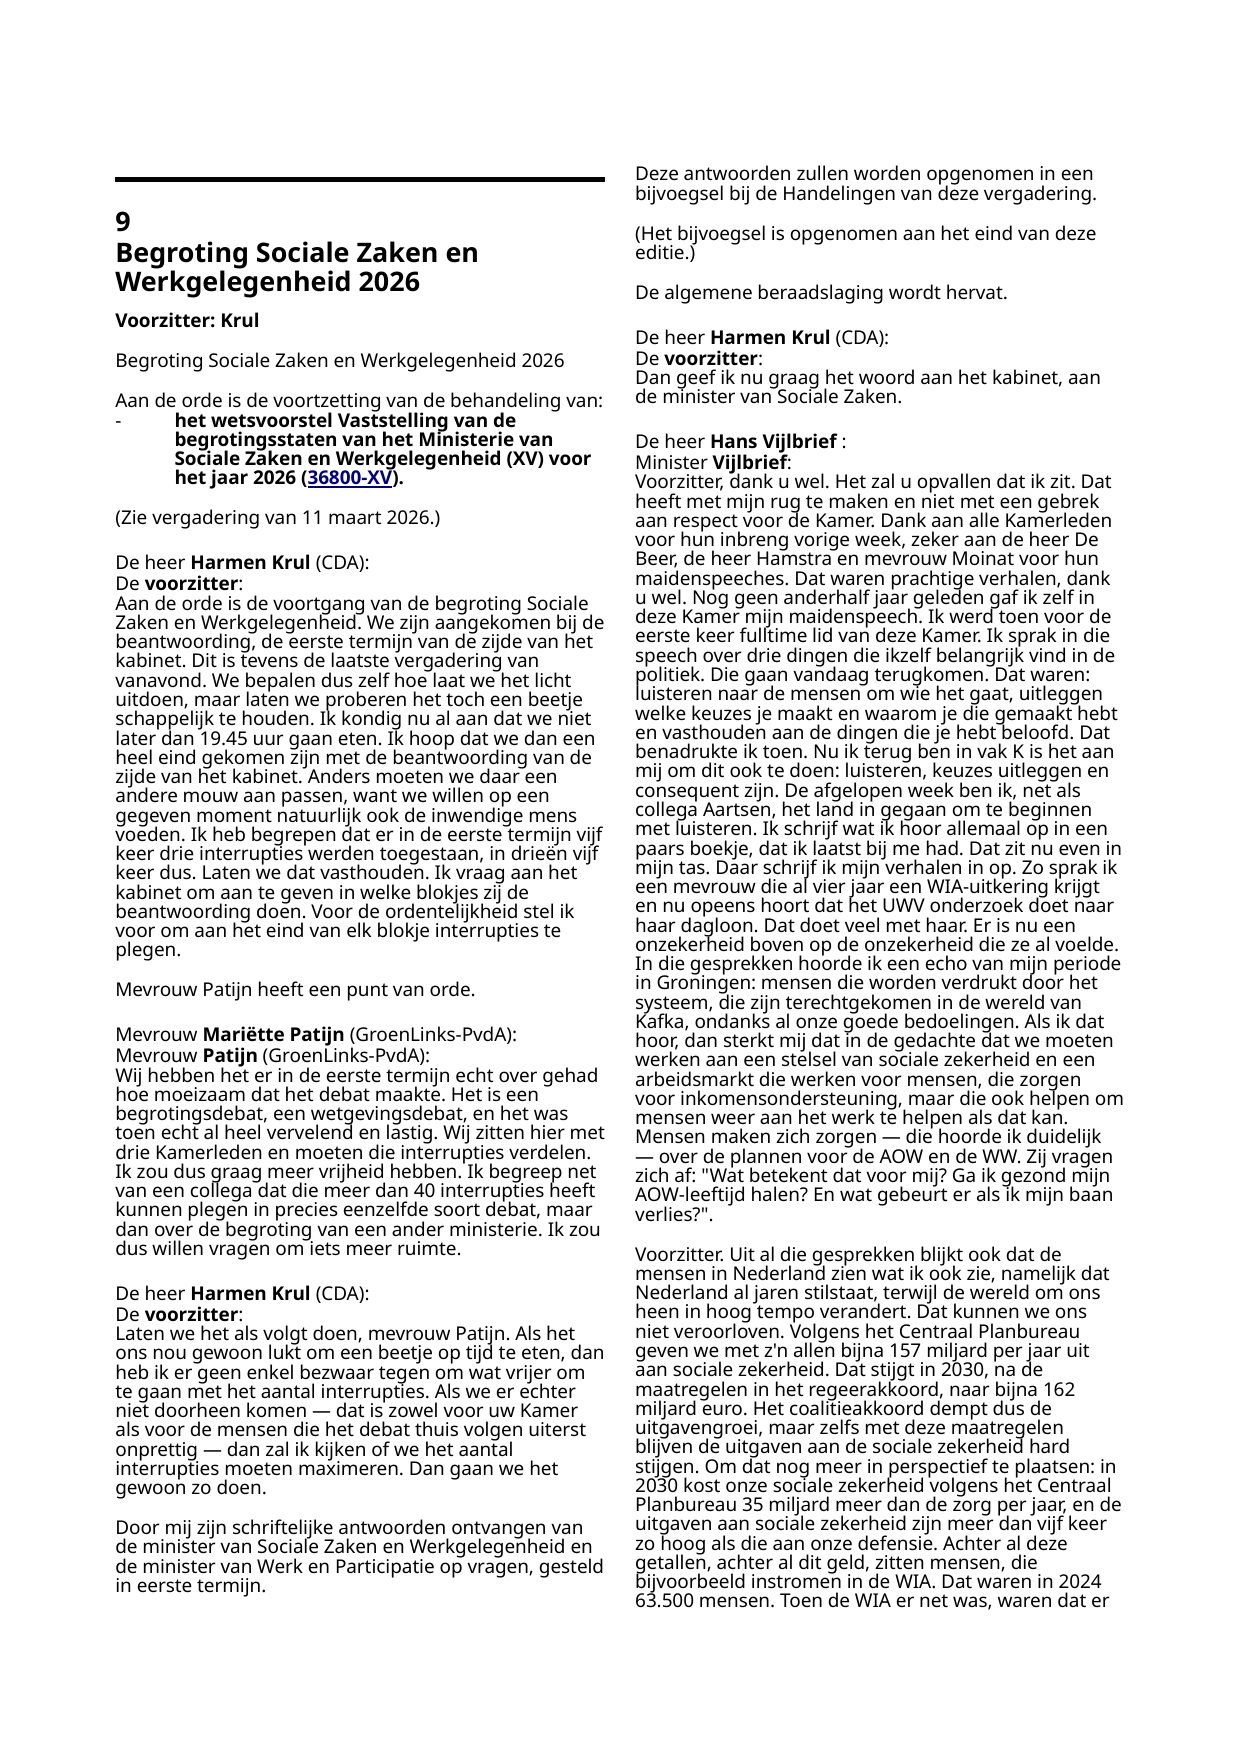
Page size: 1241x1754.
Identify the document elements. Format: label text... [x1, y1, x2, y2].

text De voorzitter: [115, 1306, 605, 1325]
text Door mij zijn schriftelijke antwoorden ontvangen van de minister van Sociale Zaken en Werkgelegenheid en de minister van Werk en Participatie op vragen, gesteld in eerste termijn. [115, 1519, 605, 1596]
text Wij hebben het er in de eerste termijn echt over gehad hoe moeizaam dat het debat maakte. Het is een begrotingsdebat, een wetgevingsdebat, en het was toen echt al heel vervelend en lastig. Wij zitten hier met drie Kamerleden en moeten die interrupties verdelen. Ik zou dus graag meer vrijheid hebben. Ik begreep net van een collega dat die meer dan 40 interrupties heeft kunnen plegen in precies eenzelfde soort debat, maar dan over de begroting van een ander ministerie. Ik zou dus willen vragen om iets meer ruimte. [115, 1067, 605, 1259]
text Deze antwoorden zullen worden opgenomen in een bijvoegsel bij de Handelingen van deze vergadering. [635, 165, 1125, 204]
text De heer Hans Vijlbrief : [635, 428, 1125, 454]
text Dan geef ik nu graag het woord aan het kabinet, aan de minister van Sociale Zaken. [635, 369, 1125, 407]
text Mevrouw Patijn heeft een punt van orde. [115, 981, 605, 1001]
text (Zie vergadering van 11 maart 2026.) [115, 509, 605, 529]
list het wetsvoorstel Vaststelling van de begrotingsstaten van het Ministerie van Sociale Zaken en Werkgelegenheid (XV) voor het jaar 2026 (36800-XV). [115, 412, 605, 489]
text Voorzitter. Uit al die gesprekken blijkt ook dat de mensen in Nederland zien wat ik ook zie, namelijk dat Nederland al jaren stilstaat, terwijl de wereld om ons heen in hoog tempo verandert. Dat kunnen we ons niet veroorloven. Volgens het Centraal Planbureau geven we met z'n allen bijna 157 miljard per jaar uit aan sociale zekerheid. Dat stijgt in 2030, na de maatregelen in het regeerakkoord, naar bijna 162 miljard euro. Het coalitieakkoord dempt dus de uitgavengroei, maar zelfs met deze maatregelen blijven de uitgaven aan de sociale zekerheid hard stijgen. Om dat nog meer in perspectief te plaatsen: in 2030 kost onze sociale zekerheid volgens het Centraal Planbureau 35 miljard meer dan de zorg per jaar, en de uitgaven aan sociale zekerheid zijn meer dan vijf keer zo hoog als die aan onze defensie. Achter al deze getallen, achter al dit geld, zitten mensen, die bijvoorbeeld instromen in de WIA. Dat waren in 2024 63.500 mensen. Toen de WIA er net was, waren dat er [635, 1246, 1125, 1612]
text Laten we het als volgt doen, mevrouw Patijn. Als het ons nou gewoon lukt om een beetje op tijd te eten, dan heb ik er geen enkel bezwaar tegen om wat vrijer om te gaan met het aantal interrupties. Als we er echter niet doorheen komen — dat is zowel voor uw Kamer als voor de mensen die het debat thuis volgen uiterst onprettig — dan zal ik kijken of we het aantal interrupties moeten maximeren. Dan gaan we het gewoon zo doen. [115, 1325, 605, 1498]
text De voorzitter: [635, 350, 1125, 369]
text Voorzitter: Krul [115, 312, 605, 332]
text De algemene beraadslaging wordt hervat. [635, 284, 1125, 303]
text Mevrouw Mariëtte Patijn (GroenLinks-PvdA): [115, 1022, 605, 1047]
text Voorzitter, dank u wel. Het zal u opvallen dat ik zit. Dat heeft met mijn rug te maken en niet met een gebrek aan respect voor de Kamer. Dank aan alle Kamerleden voor hun inbreng vorige week, zeker aan de heer De Beer, de heer Hamstra en mevrouw Moinat voor hun maidenspeeches. Dat waren prachtige verhalen, dank u wel. Nog geen anderhalf jaar geleden gaf ik zelf in deze Kamer mijn maidenspeech. Ik werd toen voor de eerste keer fulltime lid van deze Kamer. Ik sprak in die speech over drie dingen die ikzelf belangrijk vind in de politiek. Die gaan vandaag terugkomen. Dat waren: luisteren naar de mensen om wie het gaat, uitleggen welke keuzes je maakt en waarom je die gemaakt hebt en vasthouden aan de dingen die je hebt beloofd. Dat benadrukte ik toen. Nu ik terug ben in vak K is het aan mij om dit ook te doen: luisteren, keuzes uitleggen en consequent zijn. De afgelopen week ben ik, net als collega Aartsen, het land in gegaan om te beginnen met luisteren. Ik schrijf wat ik hoor allemaal op in een paars boekje, dat ik laatst bij me had. Dat zit nu even in mijn tas. Daar schrijf ik mijn verhalen in op. Zo sprak ik een mevrouw die al vier jaar een WIA-uitkering krijgt en nu opeens hoort dat het UWV onderzoek doet naar haar dagloon. Dat doet veel met haar. Er is nu een onzekerheid boven op de onzekerheid die ze al voelde. In die gesprekken hoorde ik een echo van mijn periode in Groningen: mensen die worden verdrukt door het systeem, die zijn terechtgekomen in de wereld van Kafka, ondanks al onze goede bedoelingen. Als ik dat hoor, dan sterkt mij dat in de gedachte dat we moeten werken aan een stelsel van sociale zekerheid en een arbeidsmarkt die werken voor mensen, die zorgen voor inkomensondersteuning, maar die ook helpen om mensen weer aan het werk te helpen als dat kan. Mensen maken zich zorgen — die hoorde ik duidelijk — over de plannen voor de AOW en de WW. Zij vragen zich af: "Wat betekent dat voor mij? Ga ik gezond mijn AOW-leeftijd halen? En wat gebeurt er als ik mijn baan verlies?". [635, 473, 1125, 1225]
text 9 [115, 203, 605, 239]
text Begroting Sociale Zaken en Werkgelegenheid 2026 [115, 239, 605, 312]
text Aan de orde is de voortgang van de begroting Sociale Zaken en Werkgelegenheid. We zijn aangekomen bij de beantwoording, de eerste termijn van de zijde van het kabinet. Dit is tevens de laatste vergadering van vanavond. We bepalen dus zelf hoe laat we het licht uitdoen, maar laten we proberen het toch een beetje schappelijk te houden. Ik kondig nu al aan dat we niet later dan 19.45 uur gaan eten. Ik hoop dat we dan een heel eind gekomen zijn met de beantwoording van de zijde van het kabinet. Anders moeten we daar een andere mouw aan passen, want we willen op een gegeven moment natuurlijk ook de inwendige mens voeden. Ik heb begrepen dat er in de eerste termijn vijf keer drie interrupties werden toegestaan, in drieën vijf keer dus. Laten we dat vasthouden. Ik vraag aan het kabinet om aan te geven in welke blokjes zij de beantwoording doen. Voor de ordentelijkheid stel ik voor om aan het eind van elk blokje interrupties te plegen. [115, 594, 605, 961]
text Minister Vijlbrief: [635, 454, 1125, 473]
text De heer Harmen Krul (CDA): [115, 1280, 605, 1306]
text Begroting Sociale Zaken en Werkgelegenheid 2026 [115, 352, 605, 372]
text De heer Harmen Krul (CDA): [635, 324, 1125, 350]
text De voorzitter: [115, 575, 605, 594]
text Mevrouw Patijn (GroenLinks-PvdA): [115, 1047, 605, 1067]
text (Het bijvoegsel is opgenomen aan het eind van deze editie.) [635, 224, 1125, 263]
text Aan de orde is de voortzetting van de behandeling van: [115, 392, 605, 412]
text De heer Harmen Krul (CDA): [115, 549, 605, 575]
